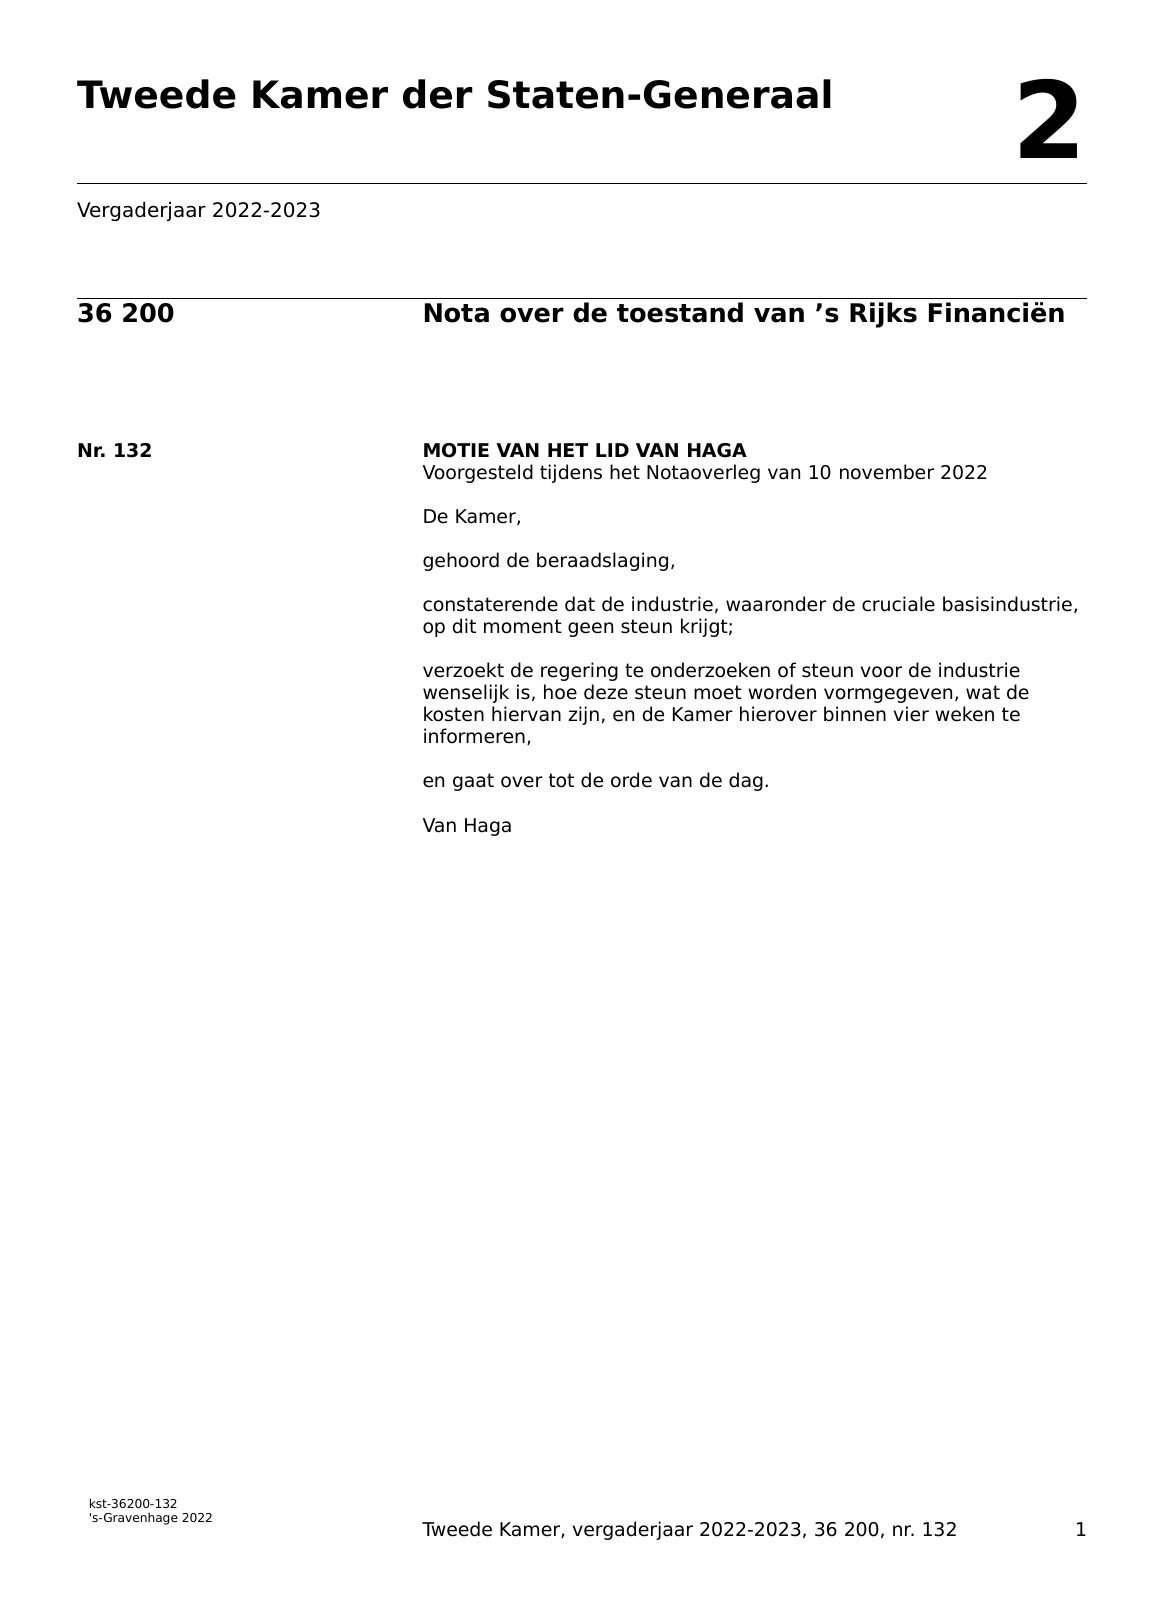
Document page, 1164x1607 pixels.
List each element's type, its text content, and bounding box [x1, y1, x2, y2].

table_header Tweede Kamer der Staten-Generaal [77, 59, 886, 183]
text De Kamer, [422, 506, 1087, 528]
text verzoekt de regering te onderzoeken of steun voor de industrie wenselijk is, hoe deze steun moet worden vormgegeven, wat de kosten hiervan zijn, en de Kamer hierover binnen vier weken te informeren, [422, 660, 1087, 748]
text gehoord de beraadslaging, [422, 550, 1087, 572]
text kst-36200-132 [88, 1497, 323, 1511]
subtitle Nr. 132 MOTIE VAN HET LID VAN HAGA [77, 440, 1087, 462]
text constaterende dat de industrie, waaronder de cruciale basisindustrie, op dit moment geen steun krijgt; [422, 594, 1087, 638]
subtitle 36 200 Nota over de toestand van ’s Rijks Financiën [77, 299, 1087, 329]
text Voorgesteld tijdens het Notaoverleg van 10 november 2022 [422, 462, 1087, 484]
text en gaat over tot de orde van de dag. [422, 770, 1087, 792]
table_header 2 [886, 59, 1087, 183]
text Van Haga [422, 814, 1087, 837]
table_cell Vergaderjaar 2022-2023 [77, 184, 1087, 298]
text 's-Gravenhage 2022 [88, 1511, 323, 1525]
